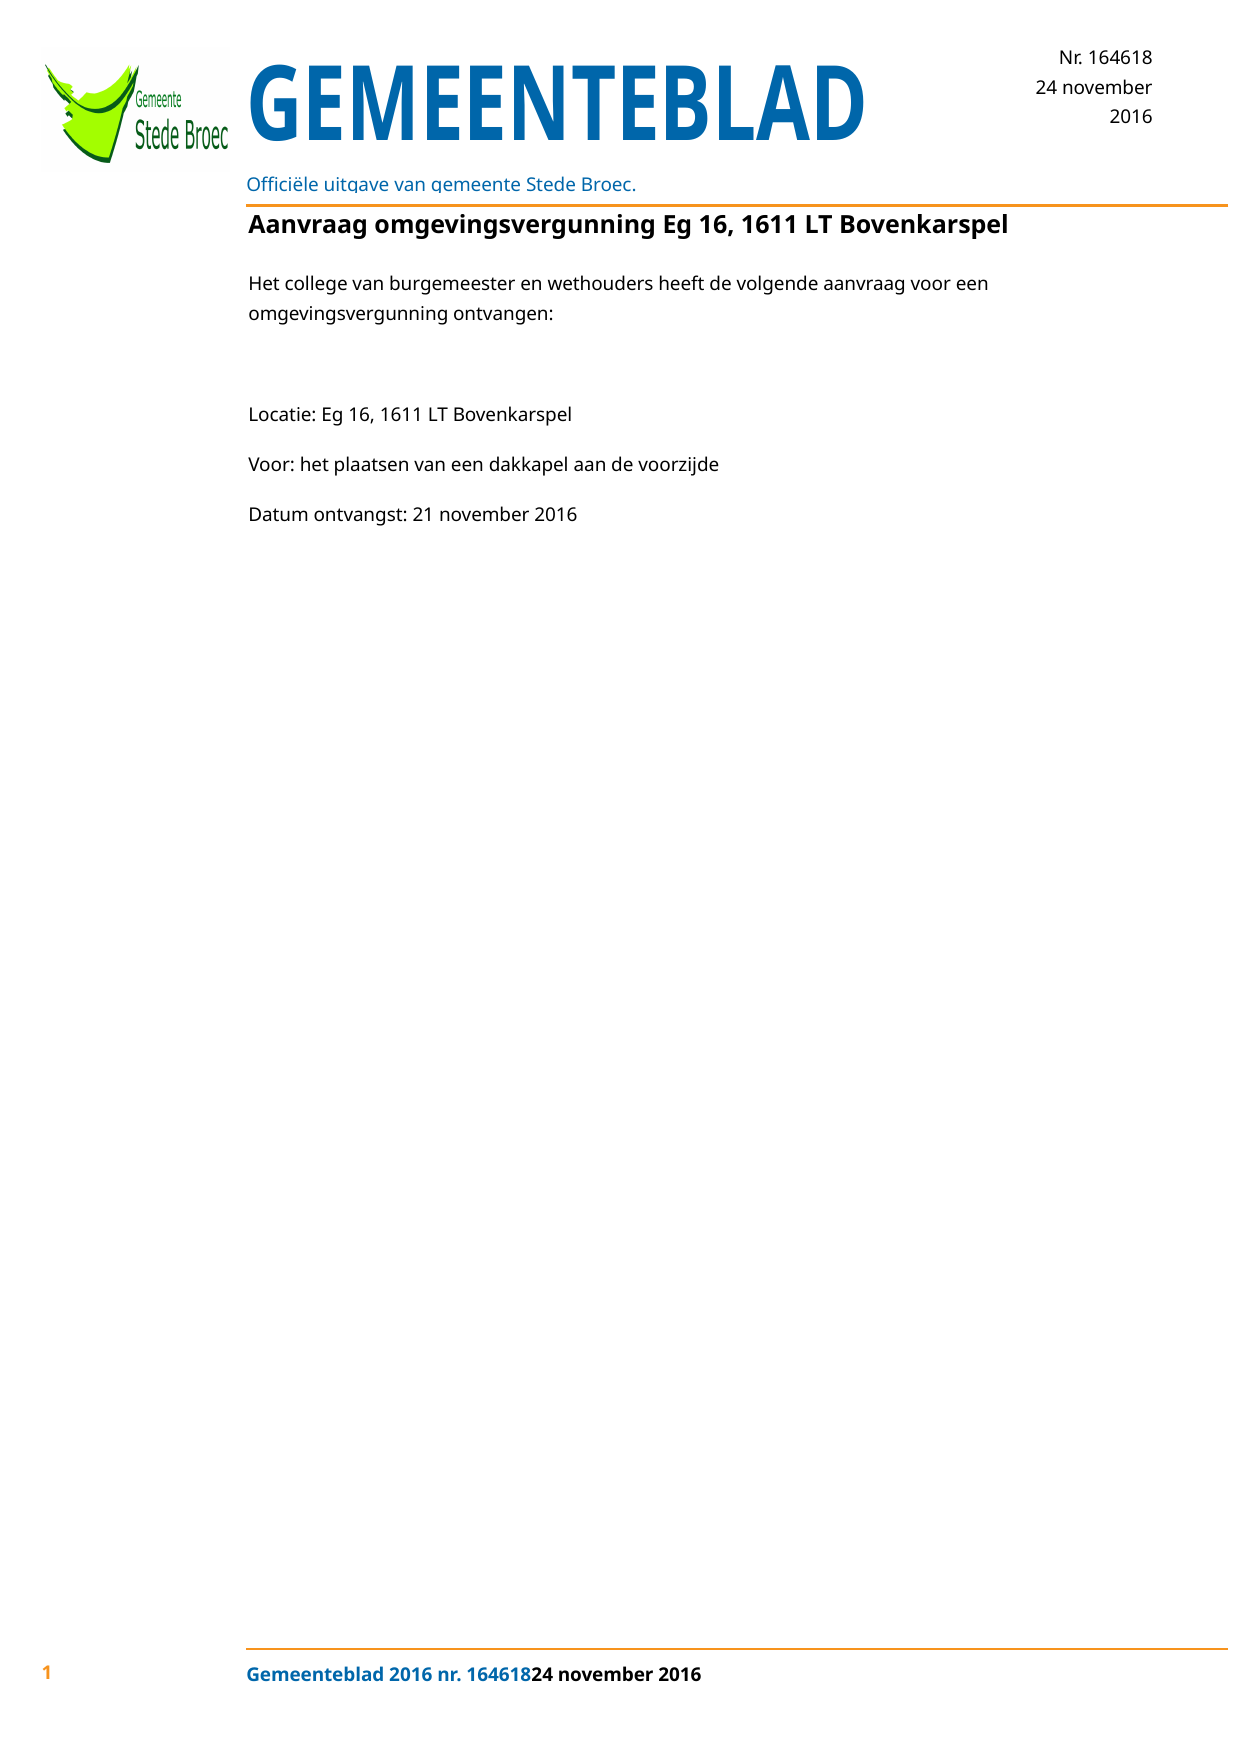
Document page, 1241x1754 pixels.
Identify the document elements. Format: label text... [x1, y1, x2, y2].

text Aanvraag omgevingsvergunning Eg 16, 1611 LT Bovenkarspel [248, 207, 1152, 241]
picture [41, 47, 231, 172]
text Voor: het plaatsen van een dakkapel aan de voorzijde [248, 451, 1152, 477]
text Het college van burgemeester en wethouders heeft de volgende aanvraag voor een omgevingsvergunning ontvangen: [248, 270, 1152, 326]
text Locatie: Eg 16, 1611 LT Bovenkarspel [248, 401, 1152, 426]
text Datum ontvangst: 21 november 2016 [248, 502, 1152, 527]
